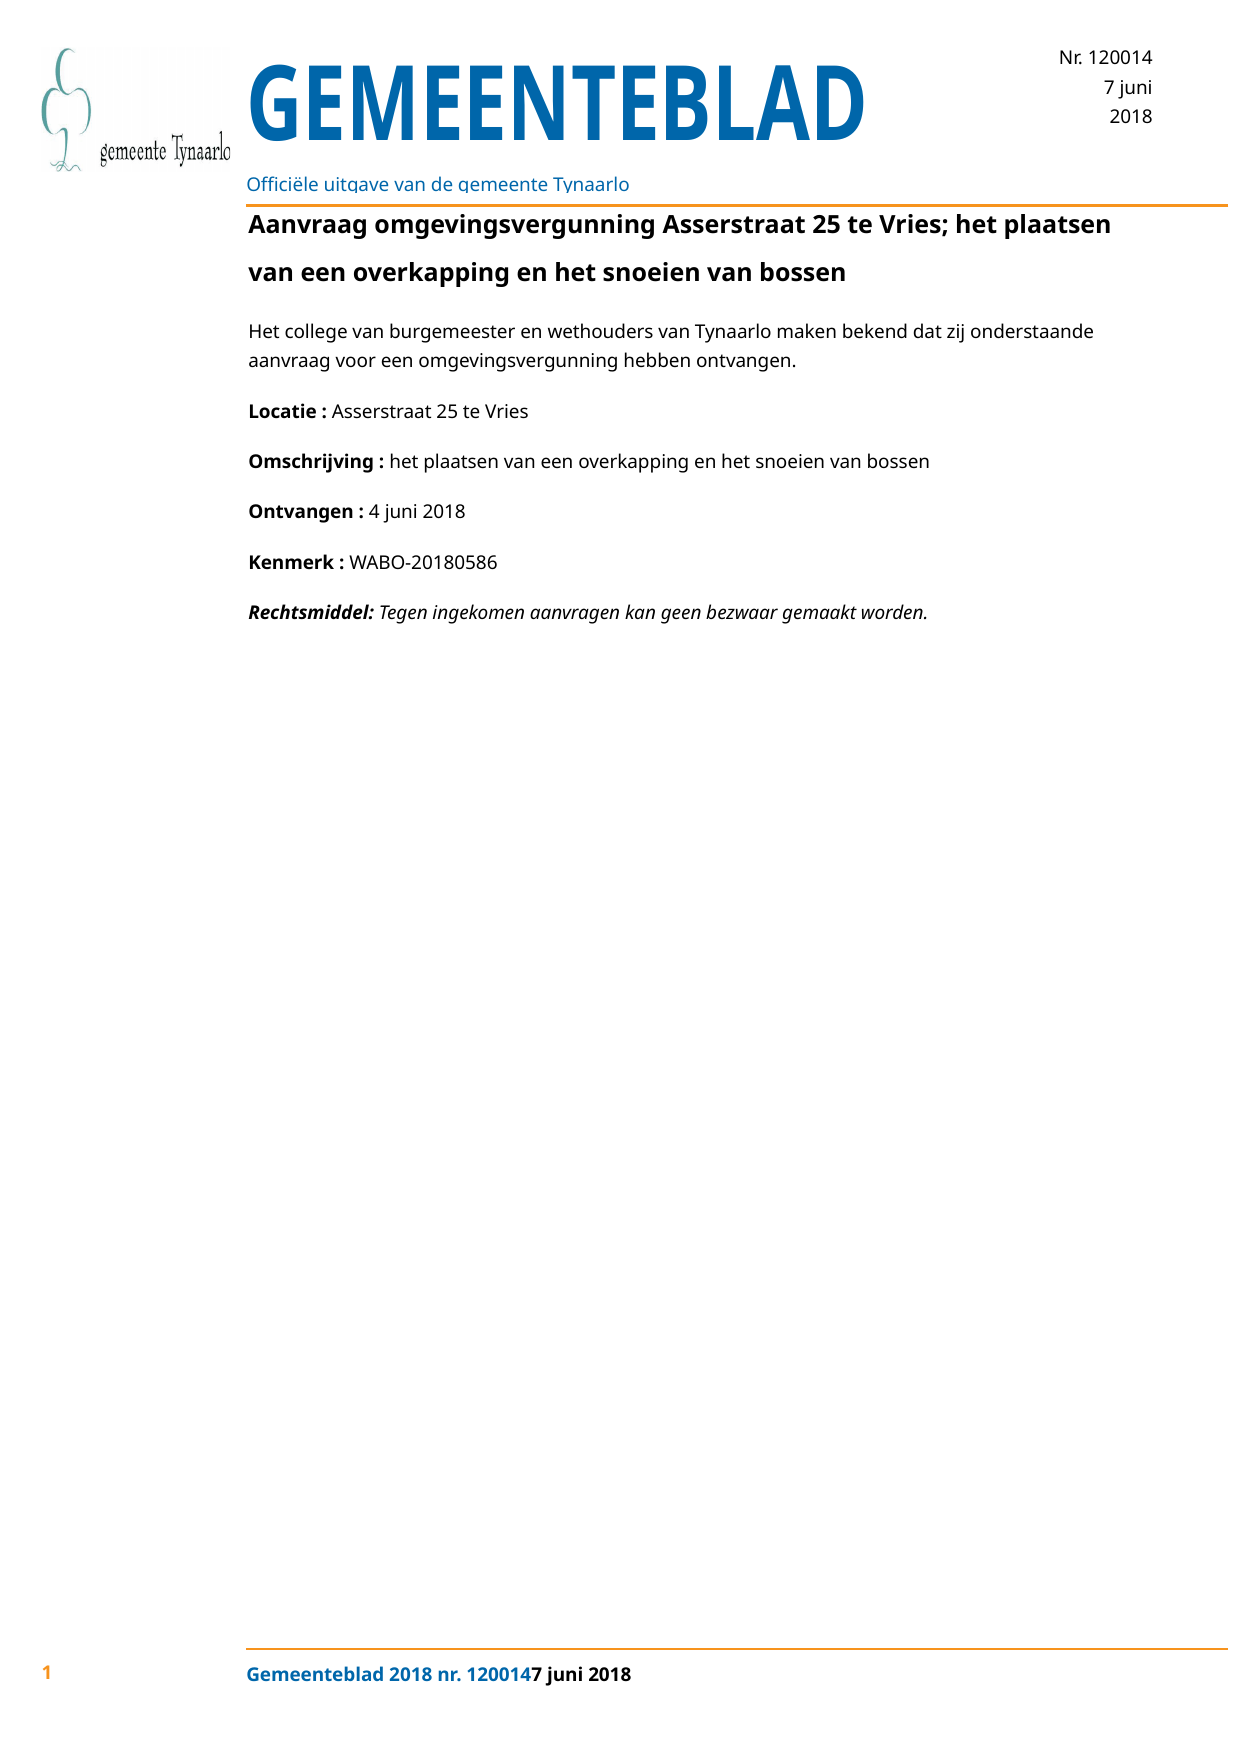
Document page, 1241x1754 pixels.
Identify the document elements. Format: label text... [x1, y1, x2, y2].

text Aanvraag omgevingsvergunning Asserstraat 25 te Vries; het plaatsen van een overkapping en het snoeien van bossen [248, 207, 1152, 288]
text Ontvangen : 4 juni 2018 [248, 499, 1152, 524]
text Omschrijving : het plaatsen van een overkapping en het snoeien van bossen [248, 448, 1152, 474]
text Het college van burgemeester en wethouders van Tynaarlo maken bekend dat zij onderstaande aanvraag voor een omgevingsvergunning hebben ontvangen. [248, 318, 1152, 373]
text Rechtsmiddel: Tegen ingekomen aanvragen kan geen bezwaar gemaakt worden. [248, 599, 1152, 625]
text Kenmerk : WABO-20180586 [248, 549, 1152, 575]
text Locatie : Asserstraat 25 te Vries [248, 398, 1152, 424]
picture [41, 47, 231, 172]
